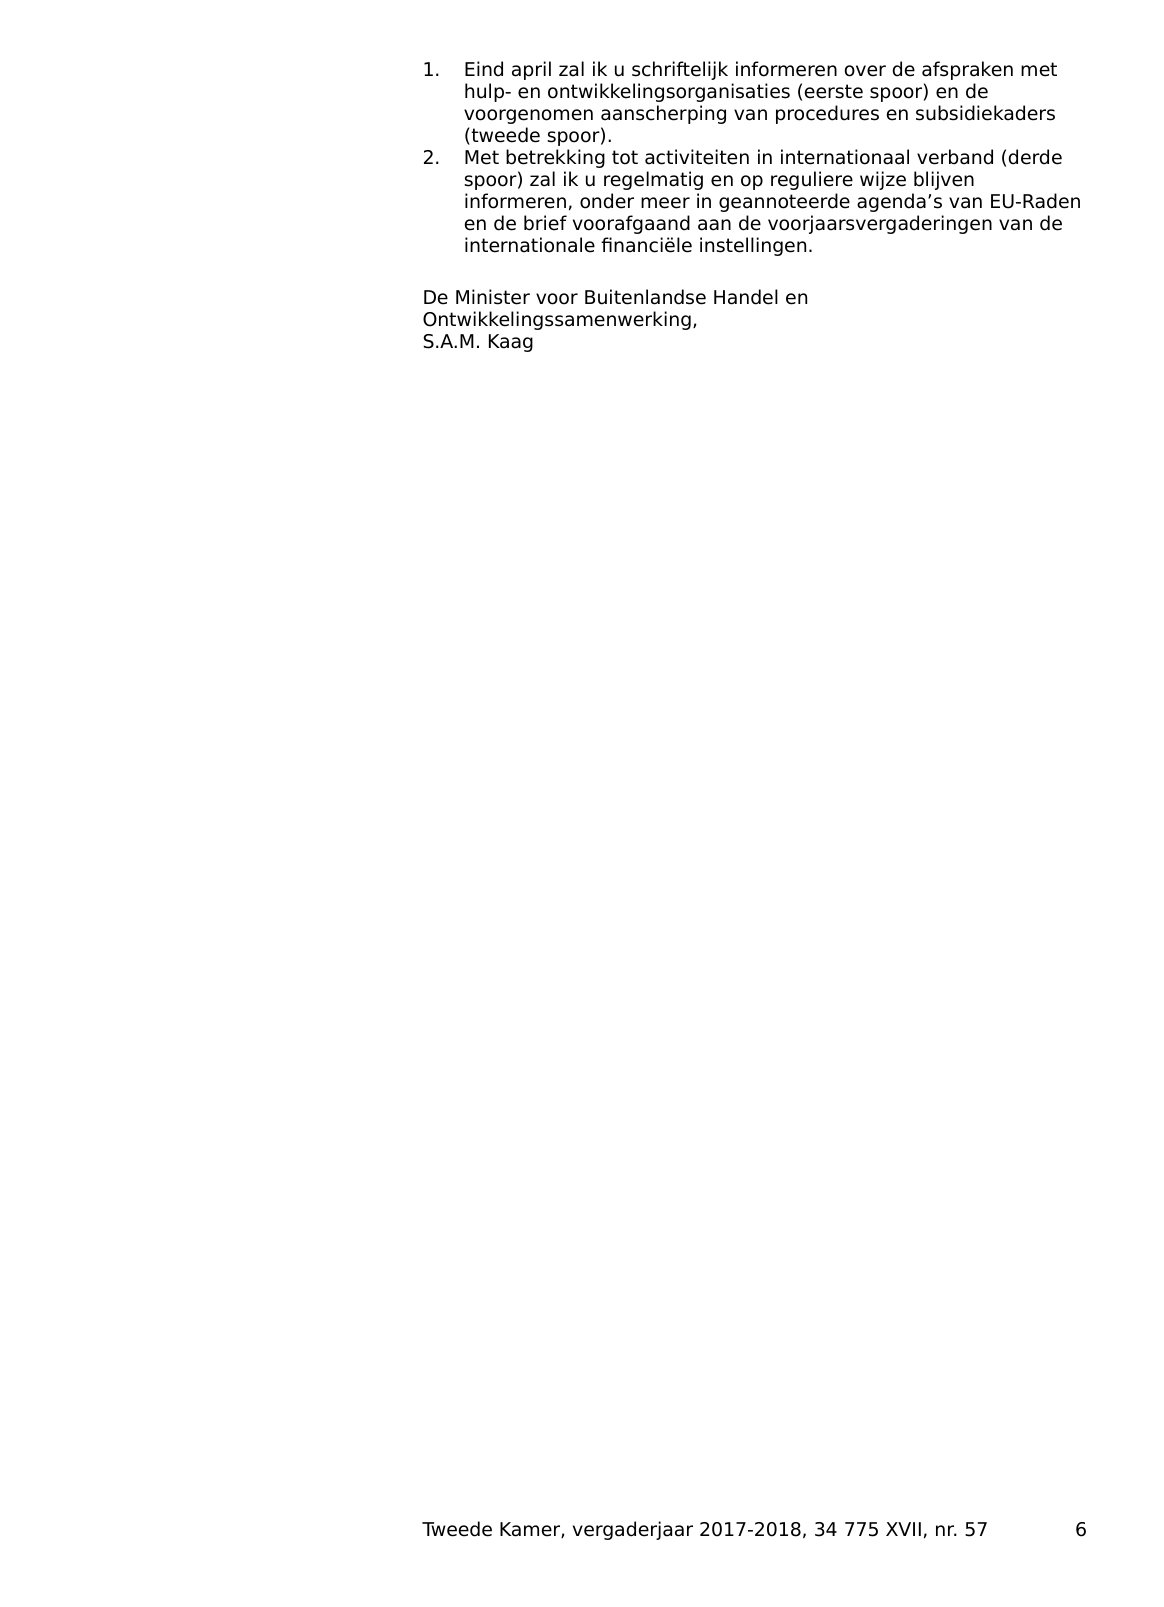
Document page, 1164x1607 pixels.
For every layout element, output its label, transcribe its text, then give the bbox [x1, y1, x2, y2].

text De Minister voor Buitenlandse Handel en Ontwikkelingssamenwerking, S.A.M. Kaag [422, 287, 1087, 353]
text 1. Eind april zal ik u schriftelijk informeren over de afspraken met hulp- en ontwikkelingsorganisaties (eerste spoor) en de voorgenomen aanscherping van procedures en subsidiekaders (tweede spoor). [422, 59, 1087, 147]
text 2. Met betrekking tot activiteiten in internationaal verband (derde spoor) zal ik u regelmatig en op reguliere wijze blijven informeren, onder meer in geannoteerde agenda’s van EU-Raden en de brief voorafgaand aan de voorjaarsvergaderingen van de internationale financiële instellingen. [422, 147, 1087, 257]
